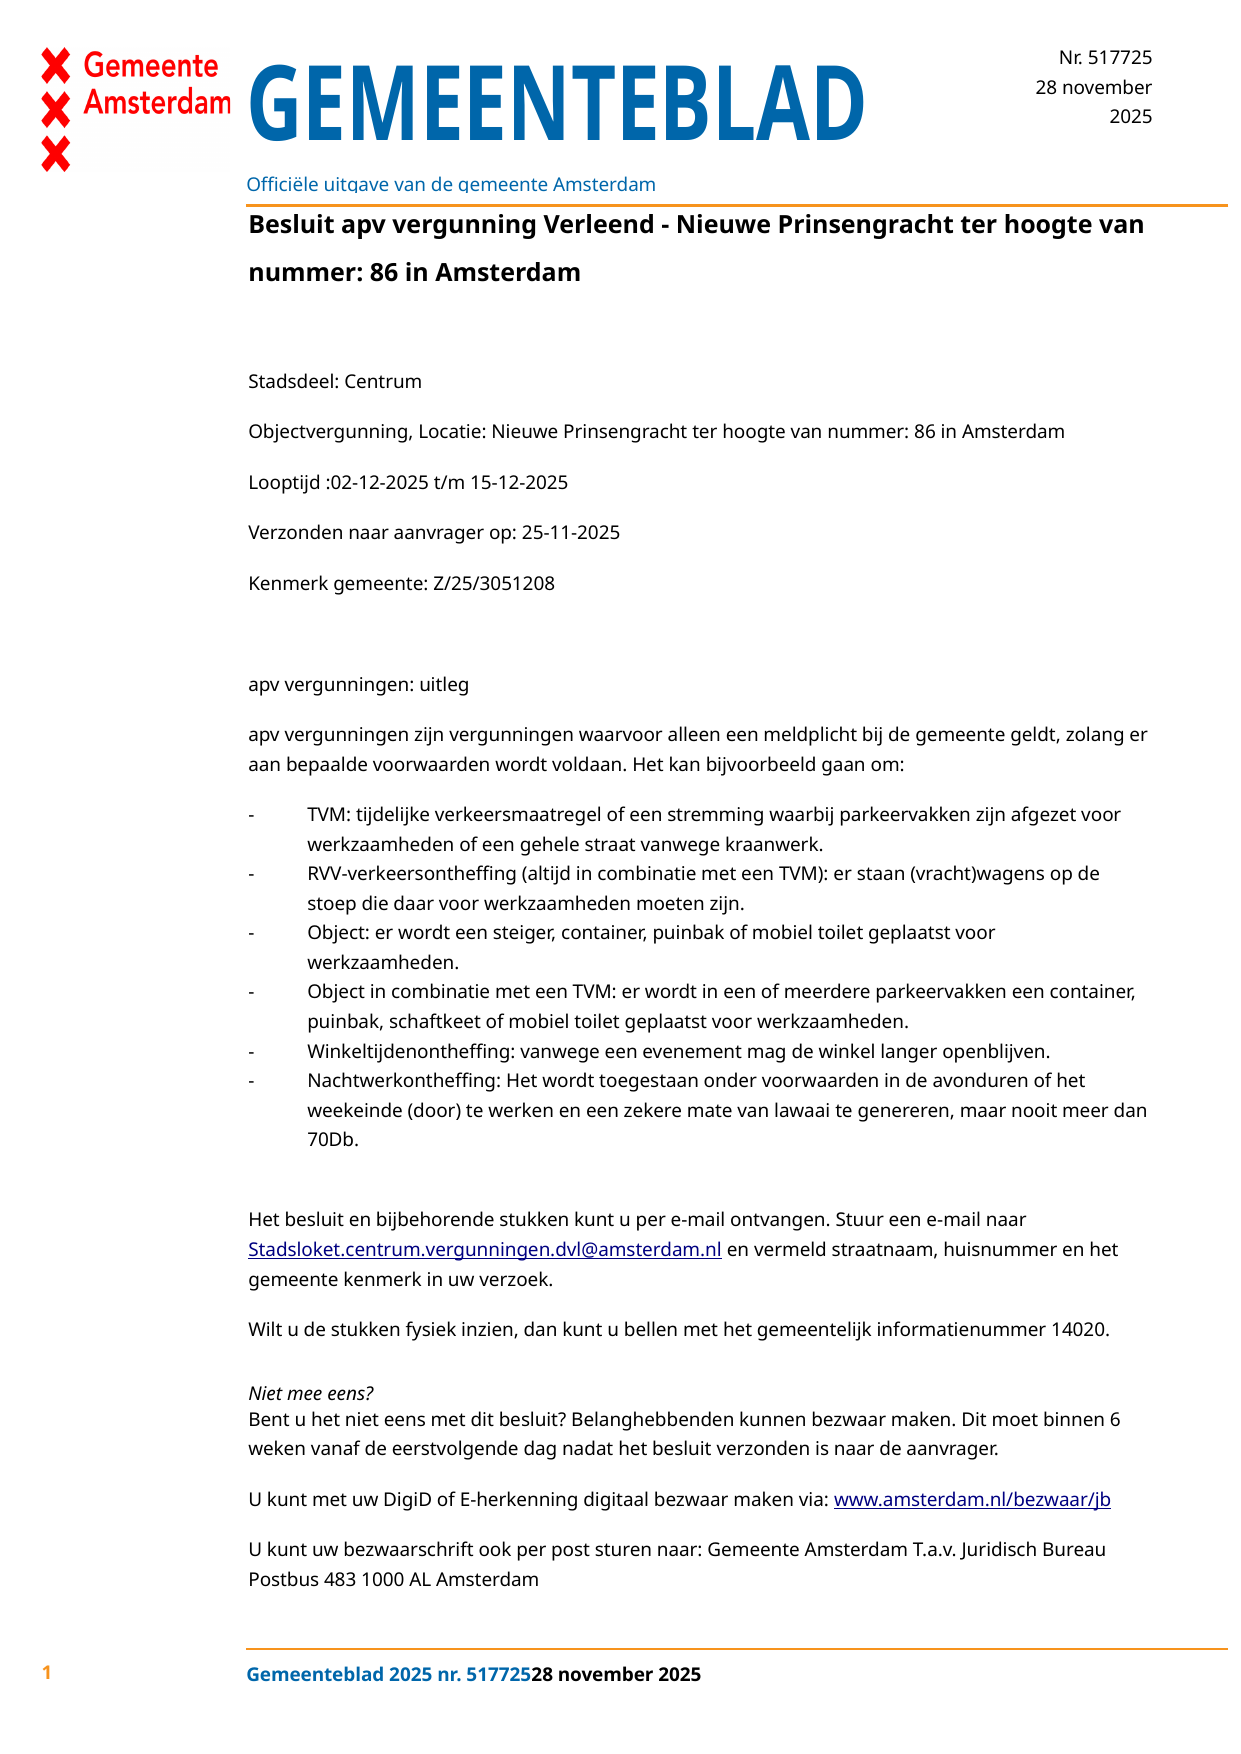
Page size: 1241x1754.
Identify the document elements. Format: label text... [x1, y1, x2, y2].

list Nachtwerkontheffing: Het wordt toegestaan onder voorwaarden in de avonduren of het weekeinde (door) te werken en een zekere mate van lawaai te genereren, maar nooit meer dan 70Db. [248, 1067, 1152, 1152]
list RVV-verkeersontheffing (altijd in combinatie met een TVM): er staan (vracht)wagens op de stoep die daar voor werkzaamheden moeten zijn. [248, 860, 1152, 916]
text Stadsdeel: Centrum [248, 368, 1152, 394]
text Objectvergunning, Locatie: Nieuwe Prinsengracht ter hoogte van nummer: 86 in Amsterdam [248, 419, 1152, 444]
text Niet mee eens? [248, 1380, 1152, 1406]
list Object in combinatie met een TVM: er wordt in een of meerdere parkeervakken een container, puinbak, schaftkeet of mobiel toilet geplaatst voor werkzaamheden. [248, 979, 1152, 1034]
text apv vergunningen: uitleg [248, 671, 1152, 697]
text U kunt uw bezwaarschrift ook per post sturen naar: Gemeente Amsterdam T.a.v. Juridisch Bureau Postbus 483 1000 AL Amsterdam [248, 1536, 1152, 1592]
text Looptijd :02-12-2025 t/m 15-12-2025 [248, 469, 1152, 495]
text U kunt met uw DigiD of E-herkenning digitaal bezwaar maken via: www.amsterdam.nl/bezwaar/jb [248, 1486, 1152, 1512]
text Bent u het niet eens met dit besluit? Belanghebbenden kunnen bezwaar maken. Dit moet binnen 6 weken vanaf de eerstvolgende dag nadat het besluit verzonden is naar de aanvrager. [248, 1406, 1152, 1461]
list Object: er wordt een steiger, container, puinbak of mobiel toilet geplaatst voor werkzaamheden. [248, 919, 1152, 975]
picture [41, 47, 231, 172]
list TVM: tijdelijke verkeersmaatregel of een stremming waarbij parkeervakken zijn afgezet voor werkzaamheden of een gehele straat vanwege kraanwerk. [248, 801, 1152, 857]
list Winkeltijdenontheffing: vanwege een evenement mag de winkel langer openblijven. [248, 1038, 1152, 1064]
text Besluit apv vergunning Verleend - Nieuwe Prinsengracht ter hoogte van nummer: 86 in Amsterdam [248, 207, 1152, 288]
text apv vergunningen zijn vergunningen waarvoor alleen een meldplicht bij de gemeente geldt, zolang er aan bepaalde voorwaarden wordt voldaan. Het kan bijvoorbeeld gaan om: [248, 721, 1152, 777]
text Kenmerk gemeente: Z/25/3051208 [248, 570, 1152, 596]
text Wilt u de stukken fysiek inzien, dan kunt u bellen met het gemeentelijk informatienummer 14020. [248, 1316, 1152, 1342]
text Het besluit en bijbehorende stukken kunt u per e-mail ontvangen. Stuur een e-mail naar Stadsloket.centrum.vergunningen.dvl@amsterdam.nl en vermeld straatnaam, huisnummer en het gemeente kenmerk in uw verzoek. [248, 1207, 1152, 1292]
text Verzonden naar aanvrager op: 25-11-2025 [248, 519, 1152, 545]
